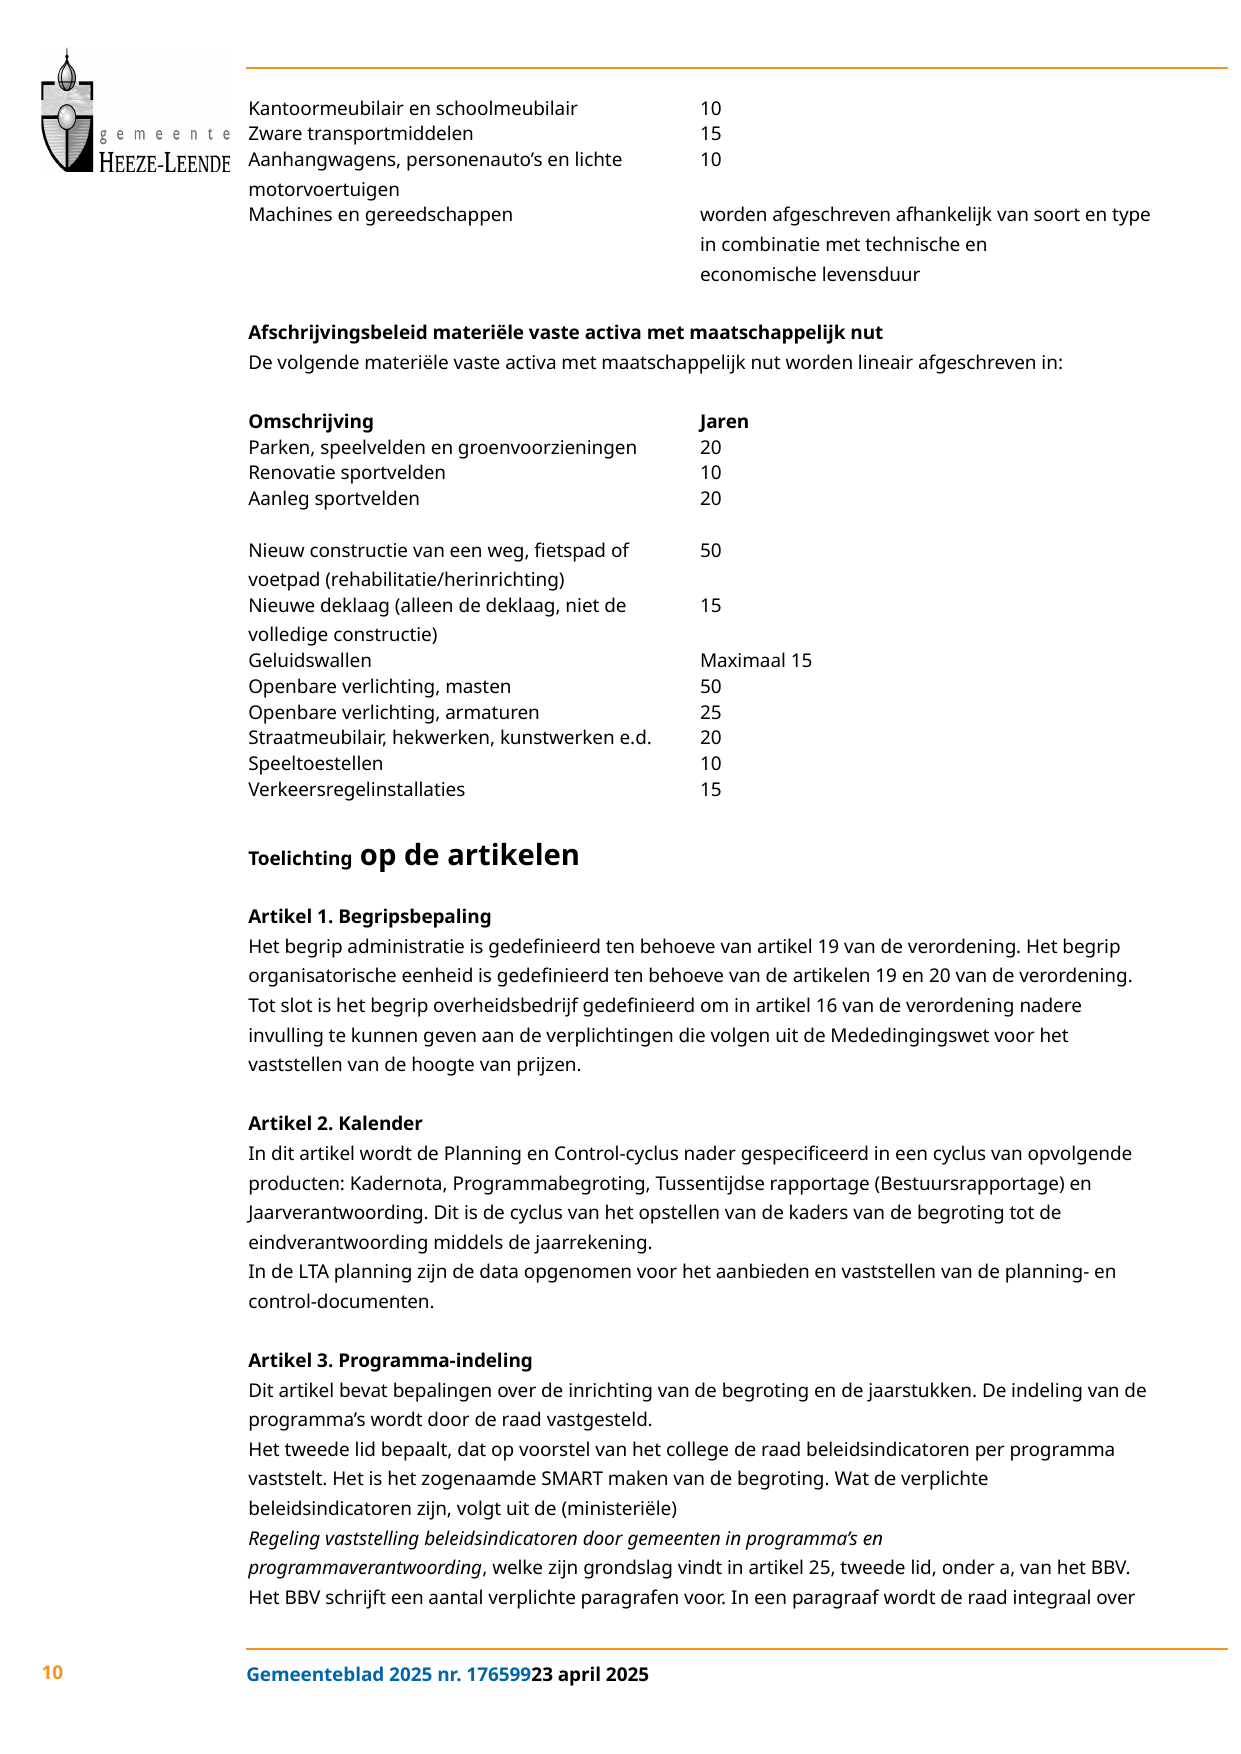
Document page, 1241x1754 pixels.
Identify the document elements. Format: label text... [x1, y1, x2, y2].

table_cell 20 [700, 725, 1152, 750]
table_cell Openbare verlichting, armaturen [248, 699, 700, 724]
table_cell 15 [700, 592, 1152, 647]
table_cell 10 [700, 750, 1152, 776]
text Het tweede lid bepaalt, dat op voorstel van het college de raad beleidsindicatoren per programma vaststelt. Het is het zogenaamde SMART maken van de begroting. Wat de verplichte beleidsindicatoren zijn, volgt uit de (ministeriële) [248, 1436, 1152, 1521]
table_cell Verkeersregelinstallaties [248, 776, 700, 802]
table_cell Kantoormeubilair en schoolmeubilair [248, 95, 700, 121]
table_cell Parken, speelvelden en groenvoorzieningen [248, 434, 700, 459]
table_cell 50 [700, 537, 1152, 592]
text Tot slot is het begrip overheidsbedrijf gedefinieerd om in artikel 16 van de verordening nadere invulling te kunnen geven aan de verplichtingen die volgen uit de Mededingingswet voor het vaststellen van de hoogte van prijzen. [248, 992, 1152, 1077]
table_cell Renovatie sportvelden [248, 460, 700, 485]
table_cell 25 [700, 699, 1152, 724]
text Afschrijvingsbeleid materiële vaste activa met maatschappelijk nut [248, 319, 1152, 345]
table_cell 20 [700, 434, 1152, 459]
table_cell Aanleg sportvelden [248, 485, 700, 511]
text Dit artikel bevat bepalingen over de inrichting van de begroting en de jaarstukken. De indeling van de programma’s wordt door de raad vastgesteld. [248, 1377, 1152, 1432]
table_cell 10 [700, 460, 1152, 485]
table_cell [248, 511, 700, 537]
text In de LTA planning zijn de data opgenomen voor het aanbieden en vaststellen van de planning- en control-documenten. [248, 1258, 1152, 1314]
table_cell Nieuw constructie van een weg, fietspad of voetpad (rehabilitatie/herinrichting) [248, 537, 700, 592]
table_cell Straatmeubilair, hekwerken, kunstwerken e.d. [248, 725, 700, 750]
table_cell Aanhangwagens, personenauto’s en lichte motorvoertuigen [248, 146, 700, 202]
text Artikel 2. Kalender [248, 1111, 1152, 1136]
table_cell 15 [700, 776, 1152, 802]
table_cell 15 [700, 121, 1152, 146]
table_cell Nieuwe deklaag (alleen de deklaag, niet de volledige constructie) [248, 592, 700, 647]
table_cell Geluidswallen [248, 648, 700, 673]
text In dit artikel wordt de Planning en Control-cyclus nader gespecificeerd in een cyclus van opvolgende producten: Kadernota, Programmabegroting, Tussentijdse rapportage (Bestuursrapportage) en Jaarverantwoording. Dit is de cyclus van het opstellen van de kaders van de begroting tot de eindverantwoording middels de jaarrekening. [248, 1140, 1152, 1254]
table_cell Zware transportmiddelen [248, 121, 700, 146]
table_header Omschrijving [248, 408, 700, 434]
table_cell Speeltoestellen [248, 750, 700, 776]
table_cell Maximaal 15 [700, 648, 1152, 673]
table_cell Openbare verlichting, masten [248, 673, 700, 699]
text Artikel 1. Begripsbepaling [248, 903, 1152, 929]
text De volgende materiële vaste activa met maatschappelijk nut worden lineair afgeschreven in: [248, 349, 1152, 374]
table_cell Machines en gereedschappen [248, 202, 700, 286]
text Regeling vaststelling beleidsindicatoren door gemeenten in programma’s en [248, 1525, 1152, 1550]
text programmaverantwoording, welke zijn grondslag vindt in artikel 25, tweede lid, onder a, van het BBV. [248, 1554, 1152, 1580]
table_cell 10 [700, 146, 1152, 202]
table_cell 20 [700, 485, 1152, 511]
table_header Jaren [700, 408, 1152, 434]
text Artikel 3. Programma-indeling [248, 1347, 1152, 1373]
table_cell [700, 511, 1152, 537]
table_cell 10 [700, 95, 1152, 121]
text Het begrip administratie is gedefinieerd ten behoeve van artikel 19 van de verordening. Het begrip organisatorische eenheid is gedefinieerd ten behoeve van de artikelen 19 en 20 van de verordening. [248, 933, 1152, 988]
text Het BBV schrijft een aantal verplichte paragrafen voor. In een paragraaf wordt de raad integraal over [248, 1584, 1152, 1609]
picture [41, 47, 231, 172]
text Toelichting op de artikelen [248, 834, 1152, 874]
table_cell worden afgeschreven afhankelijk van soort en type in combinatie met technische en economische levensduur [700, 202, 1152, 286]
table_cell 50 [700, 673, 1152, 699]
